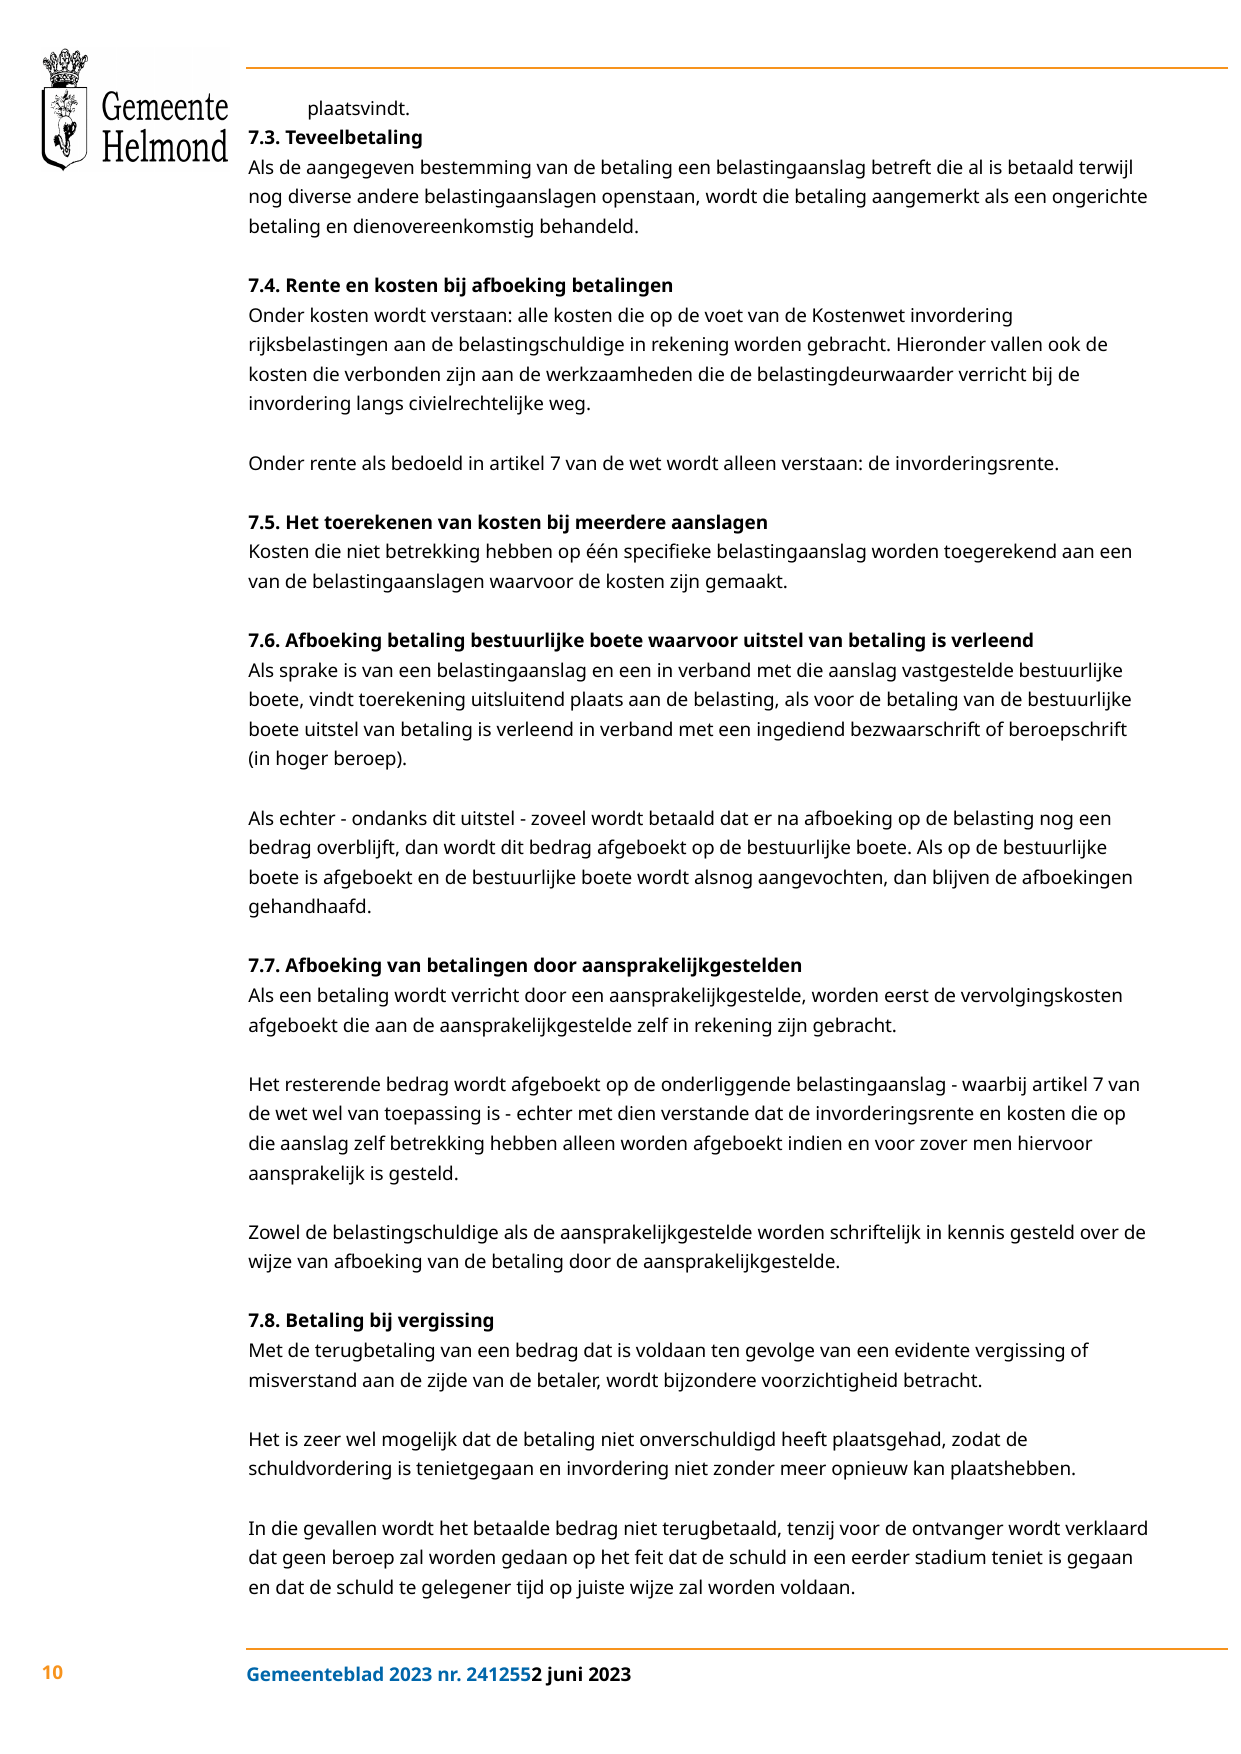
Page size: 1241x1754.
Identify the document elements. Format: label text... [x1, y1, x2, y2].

text Met de terugbetaling van een bedrag dat is voldaan ten gevolge van een evidente vergissing of misverstand aan de zijde van de betaler, wordt bijzondere voorzichtigheid betracht. [248, 1337, 1152, 1393]
text Als de aangegeven bestemming van de betaling een belastingaanslag betreft die al is betaald terwijl nog diverse andere belastingaanslagen openstaan, wordt die betaling aangemerkt als een ongerichte betaling en dienovereenkomstig behandeld. [248, 154, 1152, 239]
text Kosten die niet betrekking hebben op één specifieke belastingaanslag worden toegerekend aan een van de belastingaanslagen waarvoor de kosten zijn gemaakt. [248, 538, 1152, 594]
text 7.4. Rente en kosten bij afboeking betalingen [248, 272, 1152, 298]
text Het is zeer wel mogelijk dat de betaling niet onverschuldigd heeft plaatsgehad, zodat de schuldvordering is tenietgegaan en invordering niet zonder meer opnieuw kan plaatshebben. [248, 1426, 1152, 1481]
text 7.7. Afboeking van betalingen door aansprakelijkgestelden [248, 953, 1152, 978]
text 7.6. Afboeking betaling bestuurlijke boete waarvoor uitstel van betaling is verleend [248, 627, 1152, 653]
list plaatsvindt. [248, 95, 1152, 121]
text Het resterende bedrag wordt afgeboekt op de onderliggende belastingaanslag - waarbij artikel 7 van de wet wel van toepassing is - echter met dien verstande dat de invorderingsrente en kosten die op die aanslag zelf betrekking hebben alleen worden afgeboekt indien en voor zover men hiervoor aansprakelijk is gesteld. [248, 1071, 1152, 1186]
picture [41, 47, 231, 172]
text 7.3. Teveelbetaling [248, 124, 1152, 150]
text Als sprake is van een belastingaanslag en een in verband met die aanslag vastgestelde bestuurlijke boete, vindt toerekening uitsluitend plaats aan de belasting, als voor de betaling van de bestuurlijke boete uitstel van betaling is verleend in verband met een ingediend bezwaarschrift of beroepschrift (in hoger beroep). [248, 657, 1152, 771]
text Onder rente als bedoeld in artikel 7 van de wet wordt alleen verstaan: de invorderingsrente. [248, 450, 1152, 476]
text Zowel de belastingschuldige als de aansprakelijkgestelde worden schriftelijk in kennis gesteld over de wijze van afboeking van de betaling door de aansprakelijkgestelde. [248, 1219, 1152, 1274]
text Als een betaling wordt verricht door een aansprakelijkgestelde, worden eerst de vervolgingskosten afgeboekt die aan de aansprakelijkgestelde zelf in rekening zijn gebracht. [248, 982, 1152, 1038]
text In die gevallen wordt het betaalde bedrag niet terugbetaald, tenzij voor de ontvanger wordt verklaard dat geen beroep zal worden gedaan op het feit dat de schuld in een eerder stadium teniet is gegaan en dat de schuld te gelegener tijd op juiste wijze zal worden voldaan. [248, 1515, 1152, 1600]
text Onder kosten wordt verstaan: alle kosten die op de voet van de Kostenwet invordering rijksbelastingen aan de belastingschuldige in rekening worden gebracht. Hieronder vallen ook de kosten die verbonden zijn aan de werkzaamheden die de belastingdeurwaarder verricht bij de invordering langs civielrechtelijke weg. [248, 302, 1152, 416]
text Als echter - ondanks dit uitstel - zoveel wordt betaald dat er na afboeking op de belasting nog een bedrag overblijft, dan wordt dit bedrag afgeboekt op de bestuurlijke boete. Als op de bestuurlijke boete is afgeboekt en de bestuurlijke boete wordt alsnog aangevochten, dan blijven de afboekingen gehandhaafd. [248, 805, 1152, 919]
text 7.8. Betaling bij vergissing [248, 1308, 1152, 1333]
text 7.5. Het toerekenen van kosten bij meerdere aanslagen [248, 509, 1152, 535]
